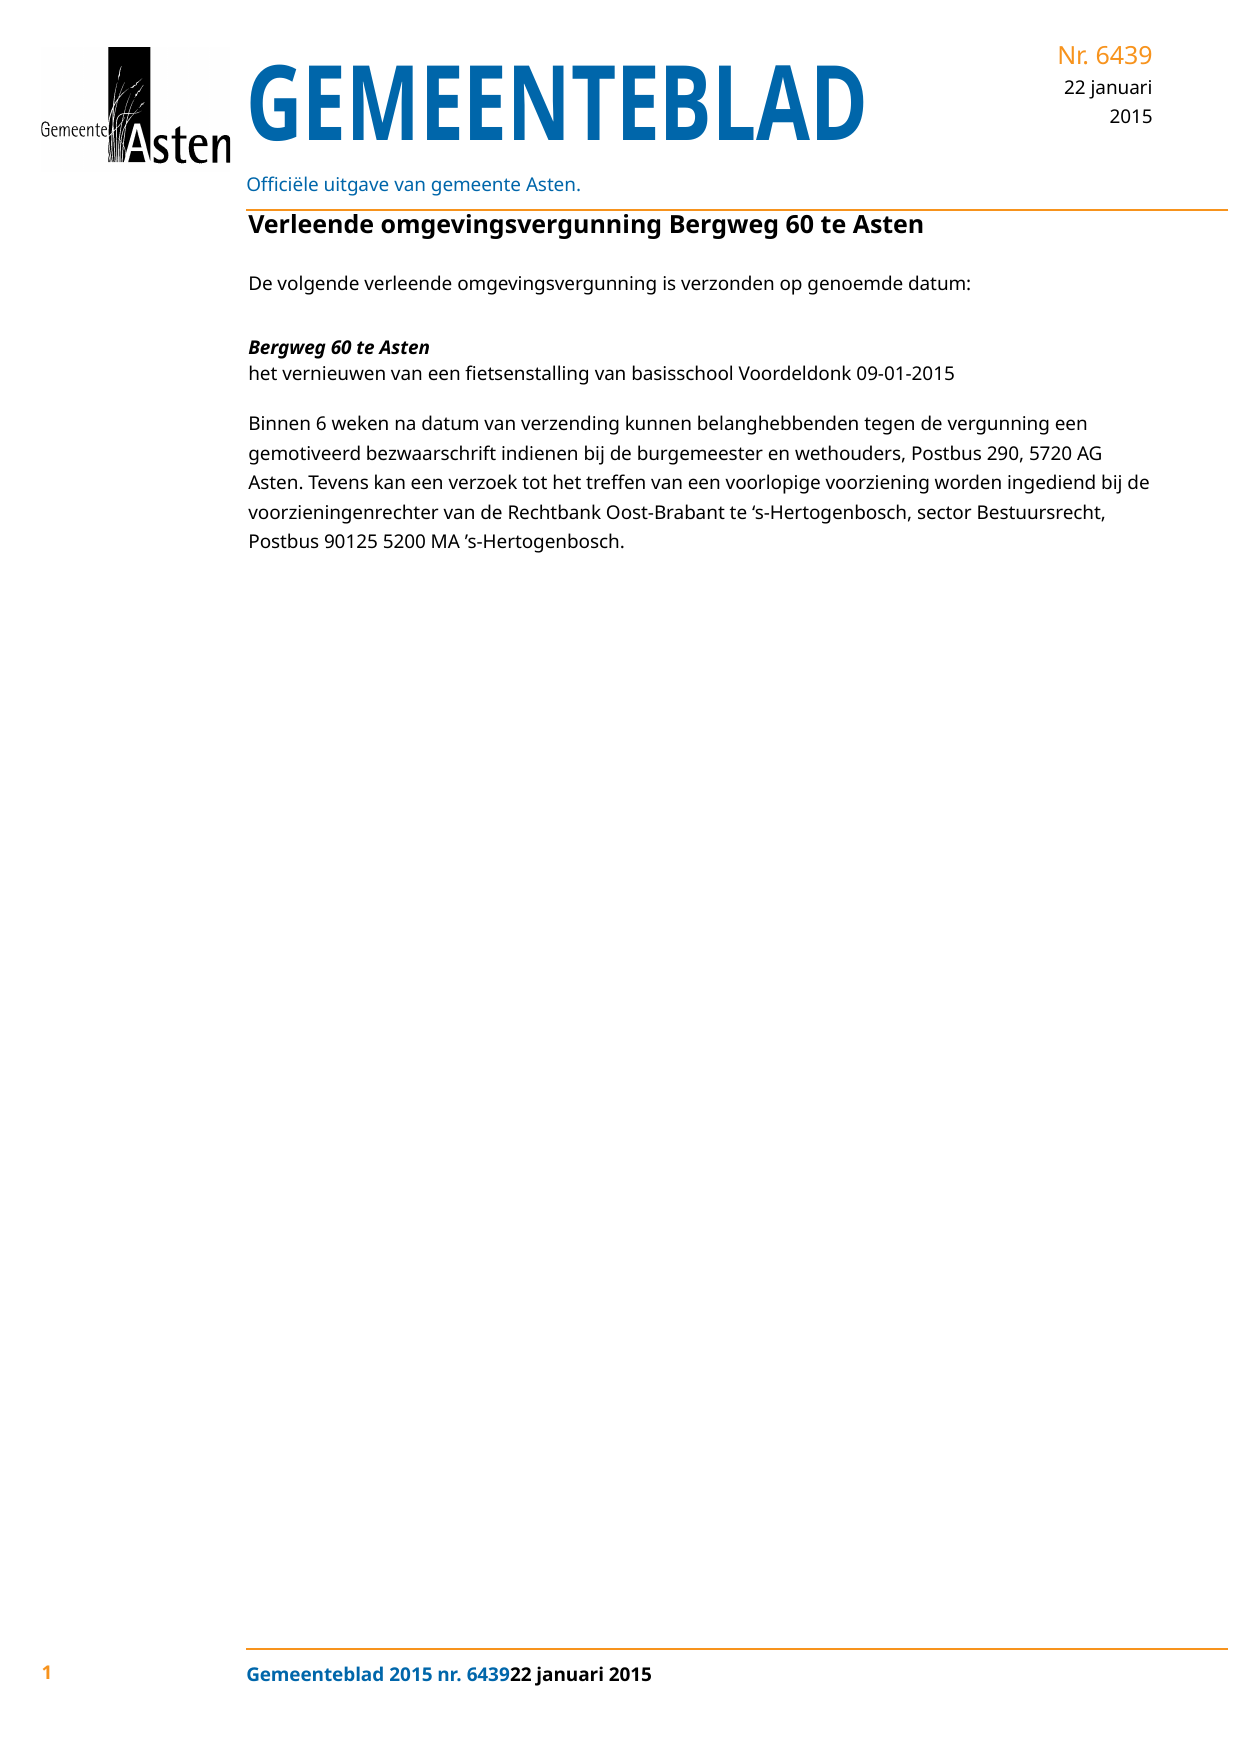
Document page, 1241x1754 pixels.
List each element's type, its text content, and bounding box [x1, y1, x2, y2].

text De volgende verleende omgevingsvergunning is verzonden op genoemde datum: [248, 270, 1152, 296]
text Bergweg 60 te Asten [248, 334, 1152, 360]
text Binnen 6 weken na datum van verzending kunnen belanghebbenden tegen de vergunning een gemotiveerd bezwaarschrift indienen bij de burgemeester en wethouders, Postbus 290, 5720 AG Asten. Tevens kan een verzoek tot het treffen van een voorlopige voorziening worden ingediend bij de voorzieningenrechter van de Rechtbank Oost-Brabant te ‘s-Hertogenbosch, sector Bestuursrecht, Postbus 90125 5200 MA ’s-Hertogenbosch. [248, 410, 1152, 554]
picture [41, 47, 231, 172]
text het vernieuwen van een fietsenstalling van basisschool Voordeldonk 09-01-2015 [248, 360, 1152, 386]
text Verleende omgevingsvergunning Bergweg 60 te Asten [248, 211, 1152, 241]
